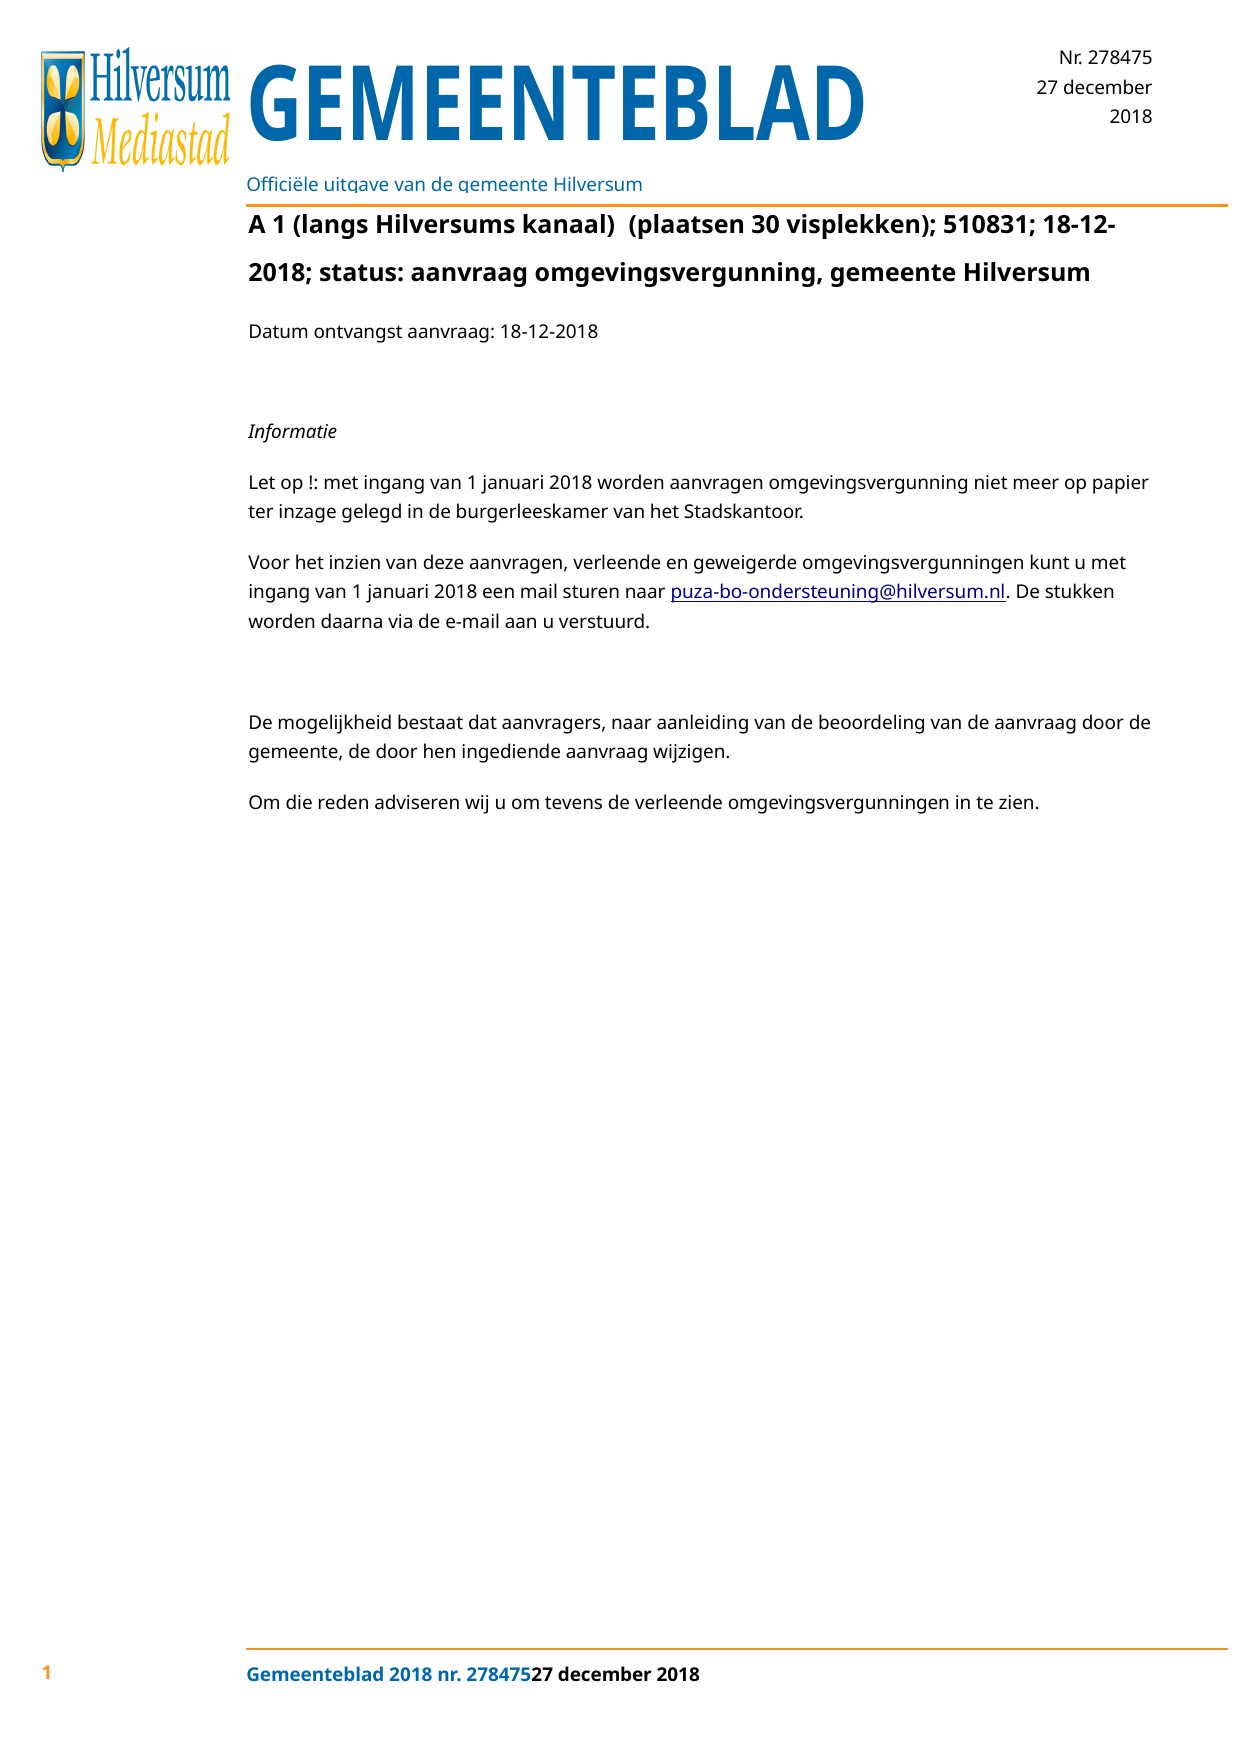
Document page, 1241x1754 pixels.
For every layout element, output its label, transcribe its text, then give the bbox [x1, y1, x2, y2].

picture [41, 47, 231, 172]
text Voor het inzien van deze aanvragen, verleende en geweigerde omgevingsvergunningen kunt u met ingang van 1 januari 2018 een mail sturen naar puza-bo-ondersteuning@hilversum.nl. De stukken worden daarna via de e-mail aan u verstuurd. [248, 549, 1152, 634]
text Om die reden adviseren wij u om tevens de verleende omgevingsvergunningen in te zien. [248, 789, 1152, 815]
text Informatie [248, 419, 1152, 444]
text Let op !: met ingang van 1 januari 2018 worden aanvragen omgevingsvergunning niet meer op papier ter inzage gelegd in de burgerleeskamer van het Stadskantoor. [248, 469, 1152, 524]
text A 1 (langs Hilversums kanaal) (plaatsen 30 visplekken); 510831; 18-12-2018; status: aanvraag omgevingsvergunning, gemeente Hilversum [248, 207, 1152, 288]
text De mogelijkheid bestaat dat aanvragers, naar aanleiding van de beoordeling van de aanvraag door de gemeente, de door hen ingediende aanvraag wijzigen. [248, 709, 1152, 764]
text Datum ontvangst aanvraag: 18-12-2018 [248, 318, 1152, 344]
